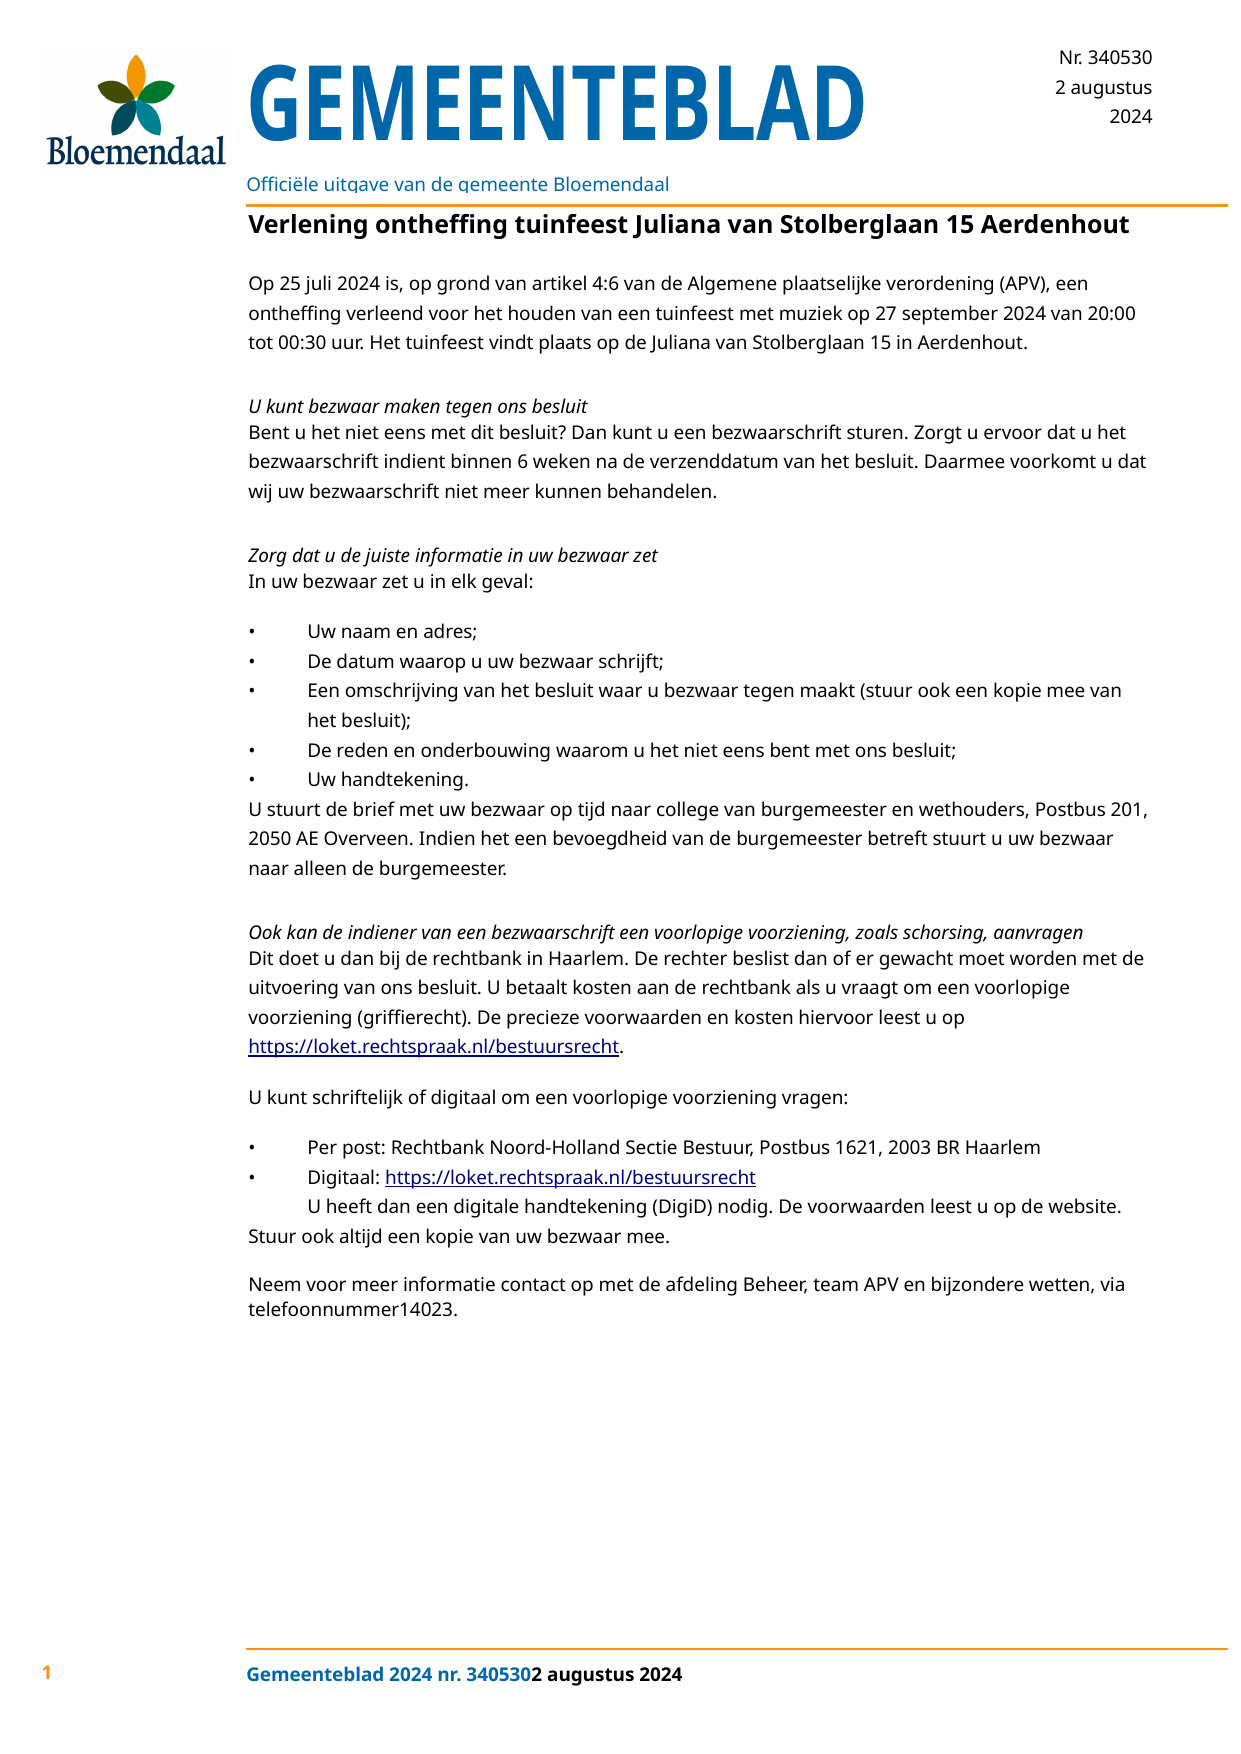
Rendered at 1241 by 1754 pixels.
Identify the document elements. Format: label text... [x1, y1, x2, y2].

text Zorg dat u de juiste informatie in uw bezwaar zet [248, 542, 1152, 568]
text Stuur ook altijd een kopie van uw bezwaar mee. [248, 1223, 1152, 1249]
text U stuurt de brief met uw bezwaar op tijd naar college van burgemeester en wethouders, Postbus 201, 2050 AE Overveen. Indien het een bevoegdheid van de burgemeester betreft stuurt u uw bezwaar naar alleen de burgemeester. [248, 796, 1152, 881]
list Per post: Rechtbank Noord-Holland Sectie Bestuur, Postbus 1621, 2003 BR Haarlem [248, 1134, 1152, 1160]
text U kunt bezwaar maken tegen ons besluit [248, 393, 1152, 419]
text Ook kan de indiener van een bezwaarschrift een voorlopige voorziening, zoals schorsing, aanvragen [248, 919, 1152, 945]
list Uw handtekening. [248, 766, 1152, 792]
list U heeft dan een digitale handtekening (DigiD) nodig. De voorwaarden leest u op de website. [248, 1193, 1152, 1219]
picture [41, 47, 231, 172]
list Een omschrijving van het besluit waar u bezwaar tegen maakt (stuur ook een kopie mee van het besluit); [248, 678, 1152, 733]
text In uw bezwaar zet u in elk geval: [248, 568, 1152, 594]
text Dit doet u dan bij de rechtbank in Haarlem. De rechter beslist dan of er gewacht moet worden met de uitvoering van ons besluit. U betaalt kosten aan de rechtbank als u vraagt om een voorlopige voorziening (griffierecht). De precieze voorwaarden en kosten hiervoor leest u op https://loket.rechtspraak.nl/bestuursrecht. [248, 945, 1152, 1059]
text Op 25 juli 2024 is, op grond van artikel 4:6 van de Algemene plaatselijke verordening (APV), een ontheffing verleend voor het houden van een tuinfeest met muziek op 27 september 2024 van 20:00 tot 00:30 uur. Het tuinfeest vindt plaats op de Juliana van Stolberglaan 15 in Aerdenhout. [248, 270, 1152, 355]
list Digitaal: https://loket.rechtspraak.nl/bestuursrecht [248, 1164, 1152, 1190]
list Uw naam en adres; [248, 618, 1152, 644]
text U kunt schriftelijk of digitaal om een voorlopige voorziening vragen: [248, 1084, 1152, 1110]
text Neem voor meer informatie contact op met de afdeling Beheer, team APV en bijzondere wetten, via telefoonnummer14023. [248, 1271, 1152, 1322]
text Verlening ontheffing tuinfeest Juliana van Stolberglaan 15 Aerdenhout [248, 207, 1152, 241]
list De datum waarop u uw bezwaar schrijft; [248, 648, 1152, 674]
text Bent u het niet eens met dit besluit? Dan kunt u een bezwaarschrift sturen. Zorgt u ervoor dat u het bezwaarschrift indient binnen 6 weken na de verzenddatum van het besluit. Daarmee voorkomt u dat wij uw bezwaarschrift niet meer kunnen behandelen. [248, 419, 1152, 504]
list De reden en onderbouwing waarom u het niet eens bent met ons besluit; [248, 737, 1152, 762]
